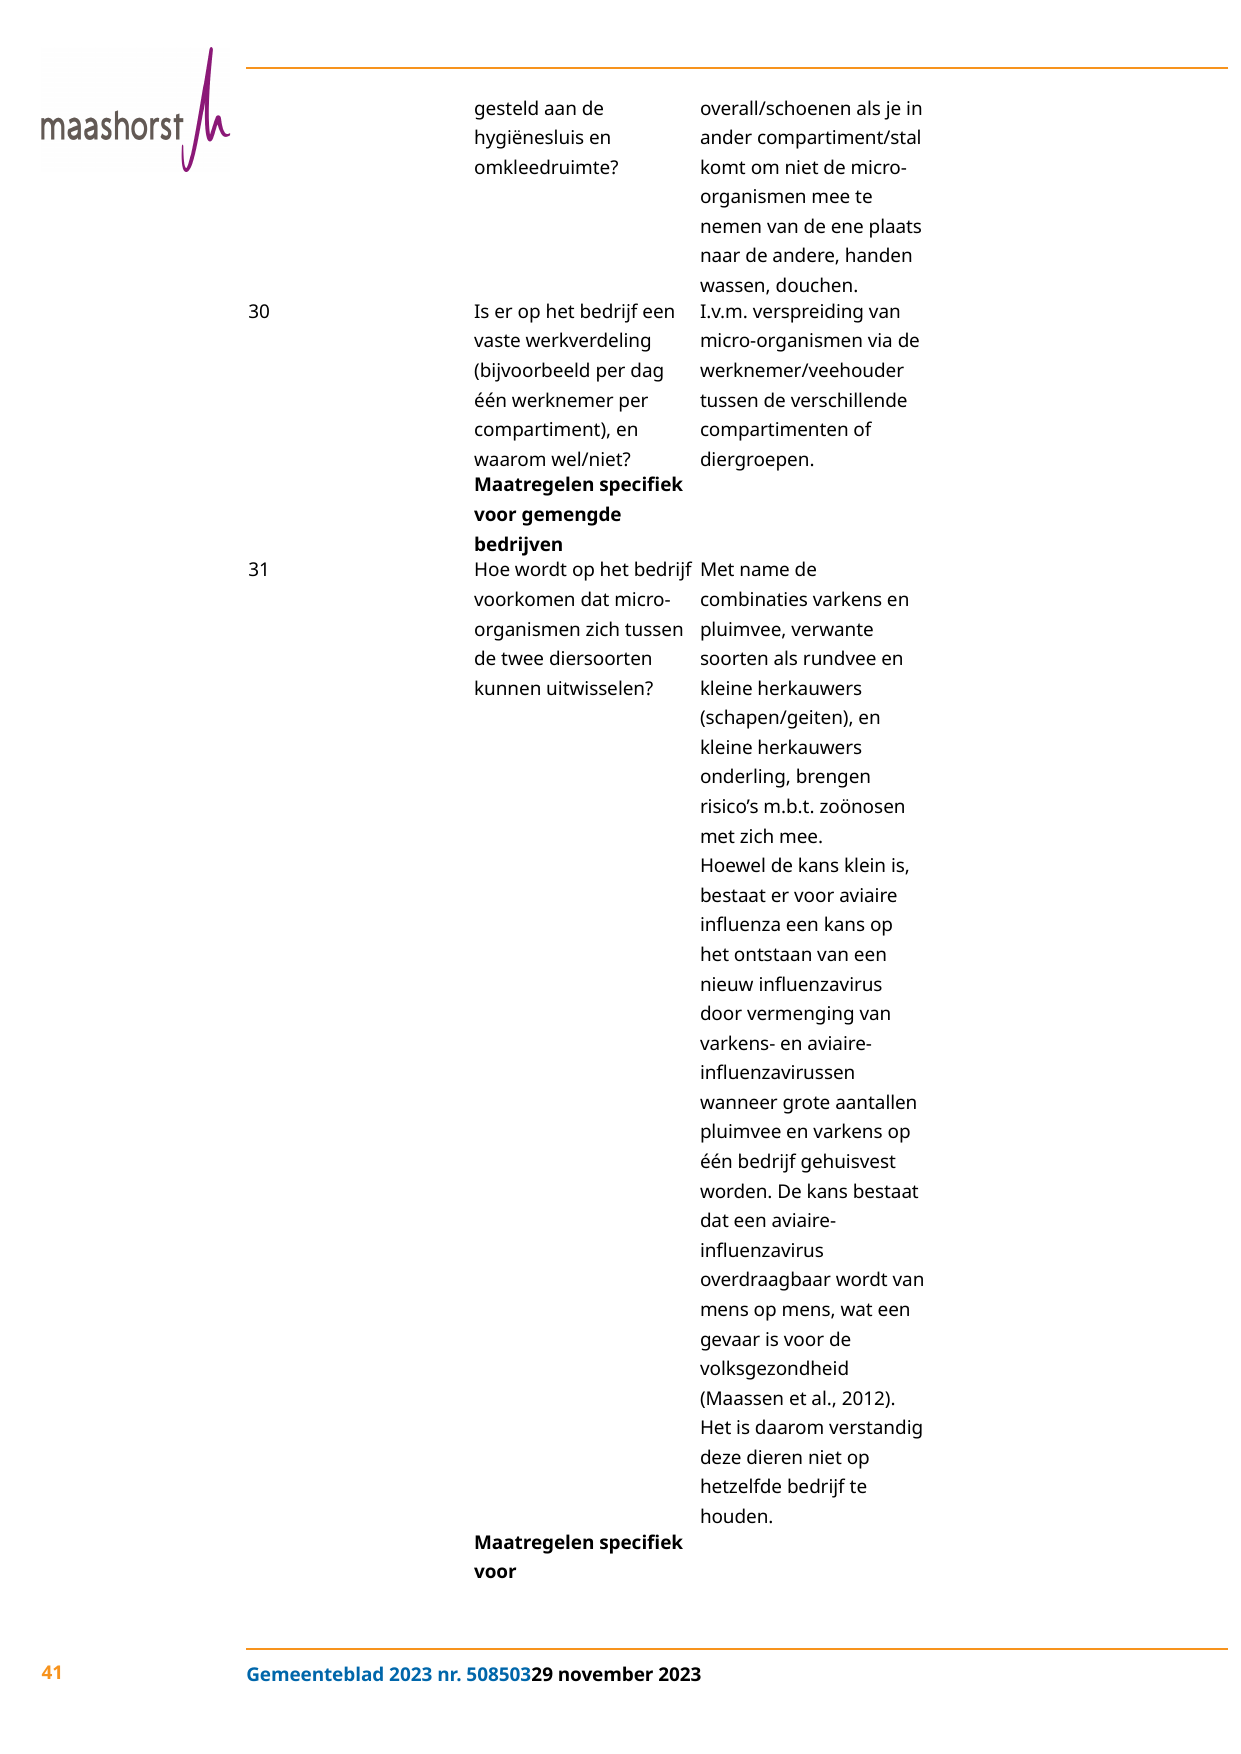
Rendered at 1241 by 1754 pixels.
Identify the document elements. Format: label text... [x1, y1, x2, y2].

table_cell [700, 1529, 926, 1584]
table_cell 30 [248, 298, 474, 472]
table_cell [926, 1529, 1152, 1584]
table_cell [926, 95, 1152, 298]
table_cell 31 [248, 557, 474, 1529]
table_cell [700, 472, 926, 557]
table_cell overall/schoenen als je in ander compartiment/stal komt om niet de micro- organismen mee te nemen van de ene plaats naar de andere, handen wassen, douchen. [700, 95, 926, 298]
table_cell [926, 472, 1152, 557]
table_cell [926, 298, 1152, 472]
table_cell Maatregelen specifiek voor gemengde bedrijven [474, 472, 700, 557]
table_cell [248, 95, 474, 298]
table_cell Is er op het bedrijf een vaste werkverdeling (bijvoorbeeld per dag één werknemer per compartiment), en waarom wel/niet? [474, 298, 700, 472]
table_cell I.v.m. verspreiding van micro-organismen via de werknemer/veehouder tussen de verschillende compartimenten of diergroepen. [700, 298, 926, 472]
table_cell Hoe wordt op het bedrijf voorkomen dat micro- organismen zich tussen de twee diersoorten kunnen uitwisselen? [474, 557, 700, 1529]
table_cell [248, 472, 474, 557]
table_cell [248, 1529, 474, 1584]
table_cell [926, 557, 1152, 1529]
table_cell Met name de combinaties varkens en pluimvee, verwante soorten als rundvee en kleine herkauwers (schapen/geiten), en kleine herkauwers onderling, brengen risico’s m.b.t. zoönosen met zich mee. Hoewel de kans klein is, bestaat er voor aviaire influenza een kans op het ontstaan van een nieuw influenzavirus door vermenging van varkens- en aviaire-influenzavirussen wanneer grote aantallen pluimvee en varkens op één bedrijf gehuisvest worden. De kans bestaat dat een aviaire- influenzavirus overdraagbaar wordt van mens op mens, wat een gevaar is voor de volksgezondheid (Maassen et al., 2012). Het is daarom verstandig deze dieren niet op hetzelfde bedrijf te houden. [700, 557, 926, 1529]
picture [41, 47, 231, 172]
table_cell Maatregelen specifiek voor [474, 1529, 700, 1584]
table_cell gesteld aan de hygiënesluis en omkleedruimte? [474, 95, 700, 298]
